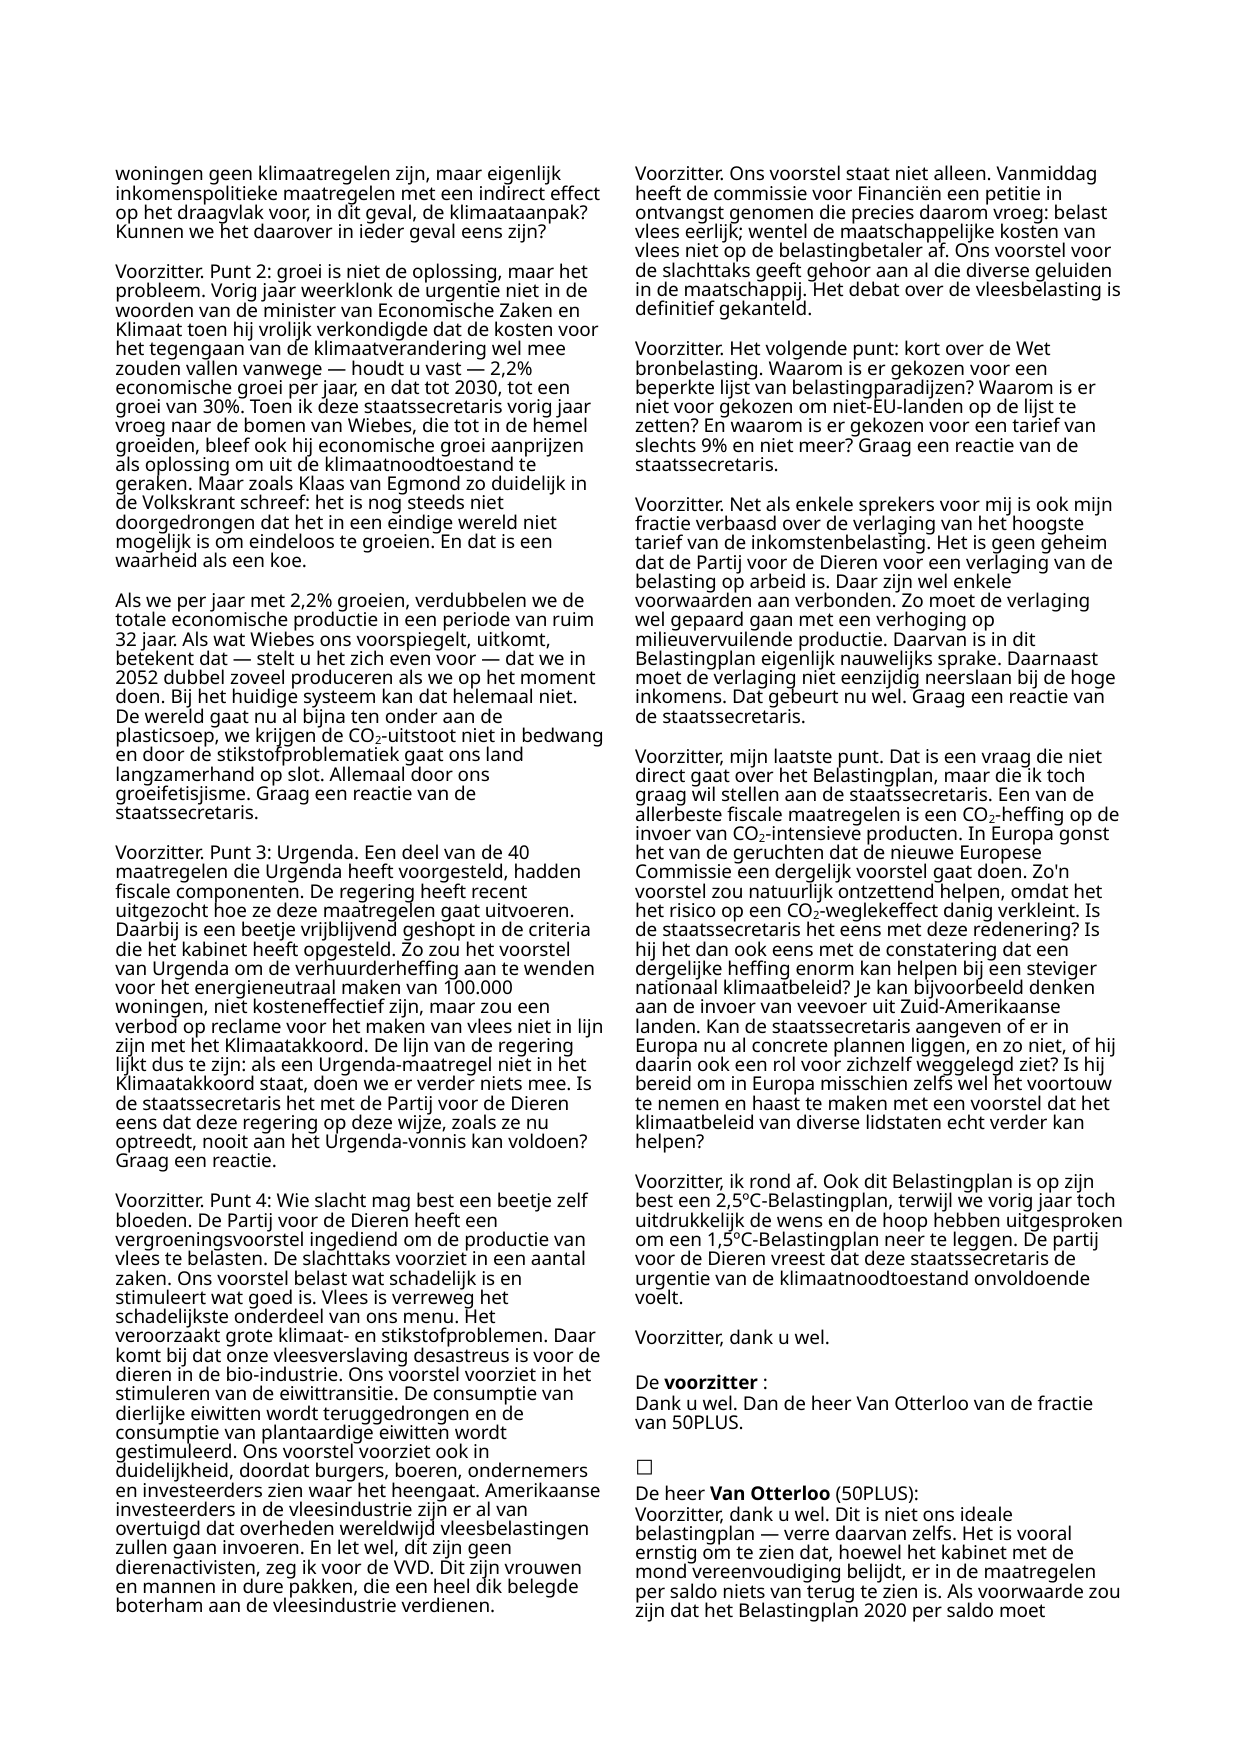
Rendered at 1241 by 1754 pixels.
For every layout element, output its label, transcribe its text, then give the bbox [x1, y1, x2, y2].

text Voorzitter. Punt 3: Urgenda. Een deel van de 40 maatregelen die Urgenda heeft voorgesteld, hadden fiscale componenten. De regering heeft recent uitgezocht hoe ze deze maatregelen gaat uitvoeren. Daarbij is een beetje vrijblijvend geshopt in de criteria die het kabinet heeft opgesteld. Zo zou het voorstel van Urgenda om de verhuurderheffing aan te wenden voor het energieneutraal maken van 100.000 woningen, niet kosteneffectief zijn, maar zou een verbod op reclame voor het maken van vlees niet in lijn zijn met het Klimaatakkoord. De lijn van de regering lijkt dus te zijn: als een Urgenda-maatregel niet in het Klimaatakkoord staat, doen we er verder niets mee. Is de staatssecretaris het met de Partij voor de Dieren eens dat deze regering op deze wijze, zoals ze nu optreedt, nooit aan het Urgenda-vonnis kan voldoen? Graag een reactie. [115, 844, 605, 1172]
text Voorzitter. Het volgende punt: kort over de Wet bronbelasting. Waarom is er gekozen voor een beperkte lijst van belastingparadijzen? Waarom is er niet voor gekozen om niet-EU-landen op de lijst te zetten? En waarom is er gekozen voor een tarief van slechts 9% en niet meer? Graag een reactie van de staatssecretaris. [635, 340, 1125, 475]
text Voorzitter, mijn laatste punt. Dat is een vraag die niet direct gaat over het Belastingplan, maar die ik toch graag wil stellen aan de staatssecretaris. Een van de allerbeste fiscale maatregelen is een CO2-heffing op de invoer van CO2-intensieve producten. In Europa gonst het van de geruchten dat de nieuwe Europese Commissie een dergelijk voorstel gaat doen. Zo'n voorstel zou natuurlijk ontzettend helpen, omdat het het risico op een CO2-weglekeffect danig verkleint. Is de staatssecretaris het eens met deze redenering? Is hij het dan ook eens met de constatering dat een dergelijke heffing enorm kan helpen bij een steviger nationaal klimaatbeleid? Je kan bijvoorbeeld denken aan de invoer van veevoer uit Zuid-Amerikaanse landen. Kan de staatssecretaris aangeven of er in Europa nu al concrete plannen liggen, en zo niet, of hij daarin ook een rol voor zichzelf weggelegd ziet? Is hij bereid om in Europa misschien zelfs wel het voortouw te nemen en haast te maken met een voorstel dat het klimaatbeleid van diverse lidstaten echt verder kan helpen? [635, 748, 1125, 1152]
text Voorzitter. Punt 4: Wie slacht mag best een beetje zelf bloeden. De Partij voor de Dieren heeft een vergroeningsvoorstel ingediend om de productie van vlees te belasten. De slachttaks voorziet in een aantal zaken. Ons voorstel belast wat schadelijk is en stimuleert wat goed is. Vlees is verreweg het schadelijkste onderdeel van ons menu. Het veroorzaakt grote klimaat- en stikstofproblemen. Daar komt bij dat onze vleesverslaving desastreus is voor de dieren in de bio-industrie. Ons voorstel voorziet in het stimuleren van de eiwittransitie. De consumptie van dierlijke eiwitten wordt teruggedrongen en de consumptie van plantaardige eiwitten wordt gestimuleerd. Ons voorstel voorziet ook in duidelijkheid, doordat burgers, boeren, ondernemers en investeerders zien waar het heengaat. Amerikaanse investeerders in de vleesindustrie zijn er al van overtuigd dat overheden wereldwijd vleesbelastingen zullen gaan invoeren. En let wel, dit zijn geen dierenactivisten, zeg ik voor de VVD. Dit zijn vrouwen en mannen in dure pakken, die een heel dik belegde boterham aan de vleesindustrie verdienen. [115, 1192, 605, 1616]
text Voorzitter, dank u wel. Dit is niet ons ideale belastingplan — verre daarvan zelfs. Het is vooral ernstig om te zien dat, hoewel het kabinet met de mond vereenvoudiging belijdt, er in de maatregelen per saldo niets van terug te zien is. Als voorwaarde zou zijn dat het Belastingplan 2020 per saldo moet [635, 1506, 1125, 1621]
text Voorzitter. Ons voorstel staat niet alleen. Vanmiddag heeft de commissie voor Financiën een petitie in ontvangst genomen die precies daarom vroeg: belast vlees eerlijk; wentel de maatschappelijke kosten van vlees niet op de belastingbetaler af. Ons voorstel voor de slachttaks geeft gehoor aan al die diverse geluiden in de maatschappij. Het debat over de vleesbelasting is definitief gekanteld. [635, 165, 1125, 319]
text De voorzitter : [635, 1369, 1125, 1395]
text Voorzitter, ik rond af. Ook dit Belastingplan is op zijn best een 2,5ºC-Belastingplan, terwijl we vorig jaar toch uitdrukkelijk de wens en de hoop hebben uitgesproken om een 1,5ºC-Belastingplan neer te leggen. De partij voor de Dieren vreest dat deze staatssecretaris de urgentie van de klimaatnoodtoestand onvoldoende voelt. [635, 1173, 1125, 1308]
text Als we per jaar met 2,2% groeien, verdubbelen we de totale economische productie in een periode van ruim 32 jaar. Als wat Wiebes ons voorspiegelt, uitkomt, betekent dat — stelt u het zich even voor — dat we in 2052 dubbel zoveel produceren als we op het moment doen. Bij het huidige systeem kan dat helemaal niet. De wereld gaat nu al bijna ten onder aan de plasticsoep, we krijgen de CO2-uitstoot niet in bedwang en door de stikstofproblematiek gaat ons land langzamerhand op slot. Allemaal door ons groeifetisjisme. Graag een reactie van de staatssecretaris. [115, 592, 605, 823]
text Voorzitter. Punt 2: groei is niet de oplossing, maar het probleem. Vorig jaar weerklonk de urgentie niet in de woorden van de minister van Economische Zaken en Klimaat toen hij vrolijk verkondigde dat de kosten voor het tegengaan van de klimaatverandering wel mee zouden vallen vanwege — houdt u vast — 2,2% economische groei per jaar, en dat tot 2030, tot een groei van 30%. Toen ik deze staatssecretaris vorig jaar vroeg naar de bomen van Wiebes, die tot in de hemel groeiden, bleef ook hij economische groei aanprijzen als oplossing om uit de klimaatnoodtoestand te geraken. Maar zoals Klaas van Egmond zo duidelijk in de Volkskrant schreef: het is nog steeds niet doorgedrongen dat het in een eindige wereld niet mogelijk is om eindeloos te groeien. En dat is een waarheid als een koe. [115, 263, 605, 571]
text Voorzitter. Net als enkele sprekers voor mij is ook mijn fractie verbaasd over de verlaging van het hoogste tarief van de inkomstenbelasting. Het is geen geheim dat de Partij voor de Dieren voor een verlaging van de belasting op arbeid is. Daar zijn wel enkele voorwaarden aan verbonden. Zo moet de verlaging wel gepaard gaan met een verhoging op milieuvervuilende productie. Daarvan is in dit Belastingplan eigenlijk nauwelijks sprake. Daarnaast moet de verlaging niet eenzijdig neerslaan bij de hoge inkomens. Dat gebeurt nu wel. Graag een reactie van de staatssecretaris. [635, 496, 1125, 727]
text ⬜ [635, 1454, 1125, 1480]
text woningen geen klimaatregelen zijn, maar eigenlijk inkomenspolitieke maatregelen met een indirect effect op het draagvlak voor, in dit geval, de klimaataanpak? Kunnen we het daarover in ieder geval eens zijn? [115, 165, 605, 242]
text Voorzitter, dank u wel. [635, 1329, 1125, 1348]
text Dank u wel. Dan de heer Van Otterloo van de fractie van 50PLUS. [635, 1395, 1125, 1433]
text De heer Van Otterloo (50PLUS): [635, 1480, 1125, 1506]
